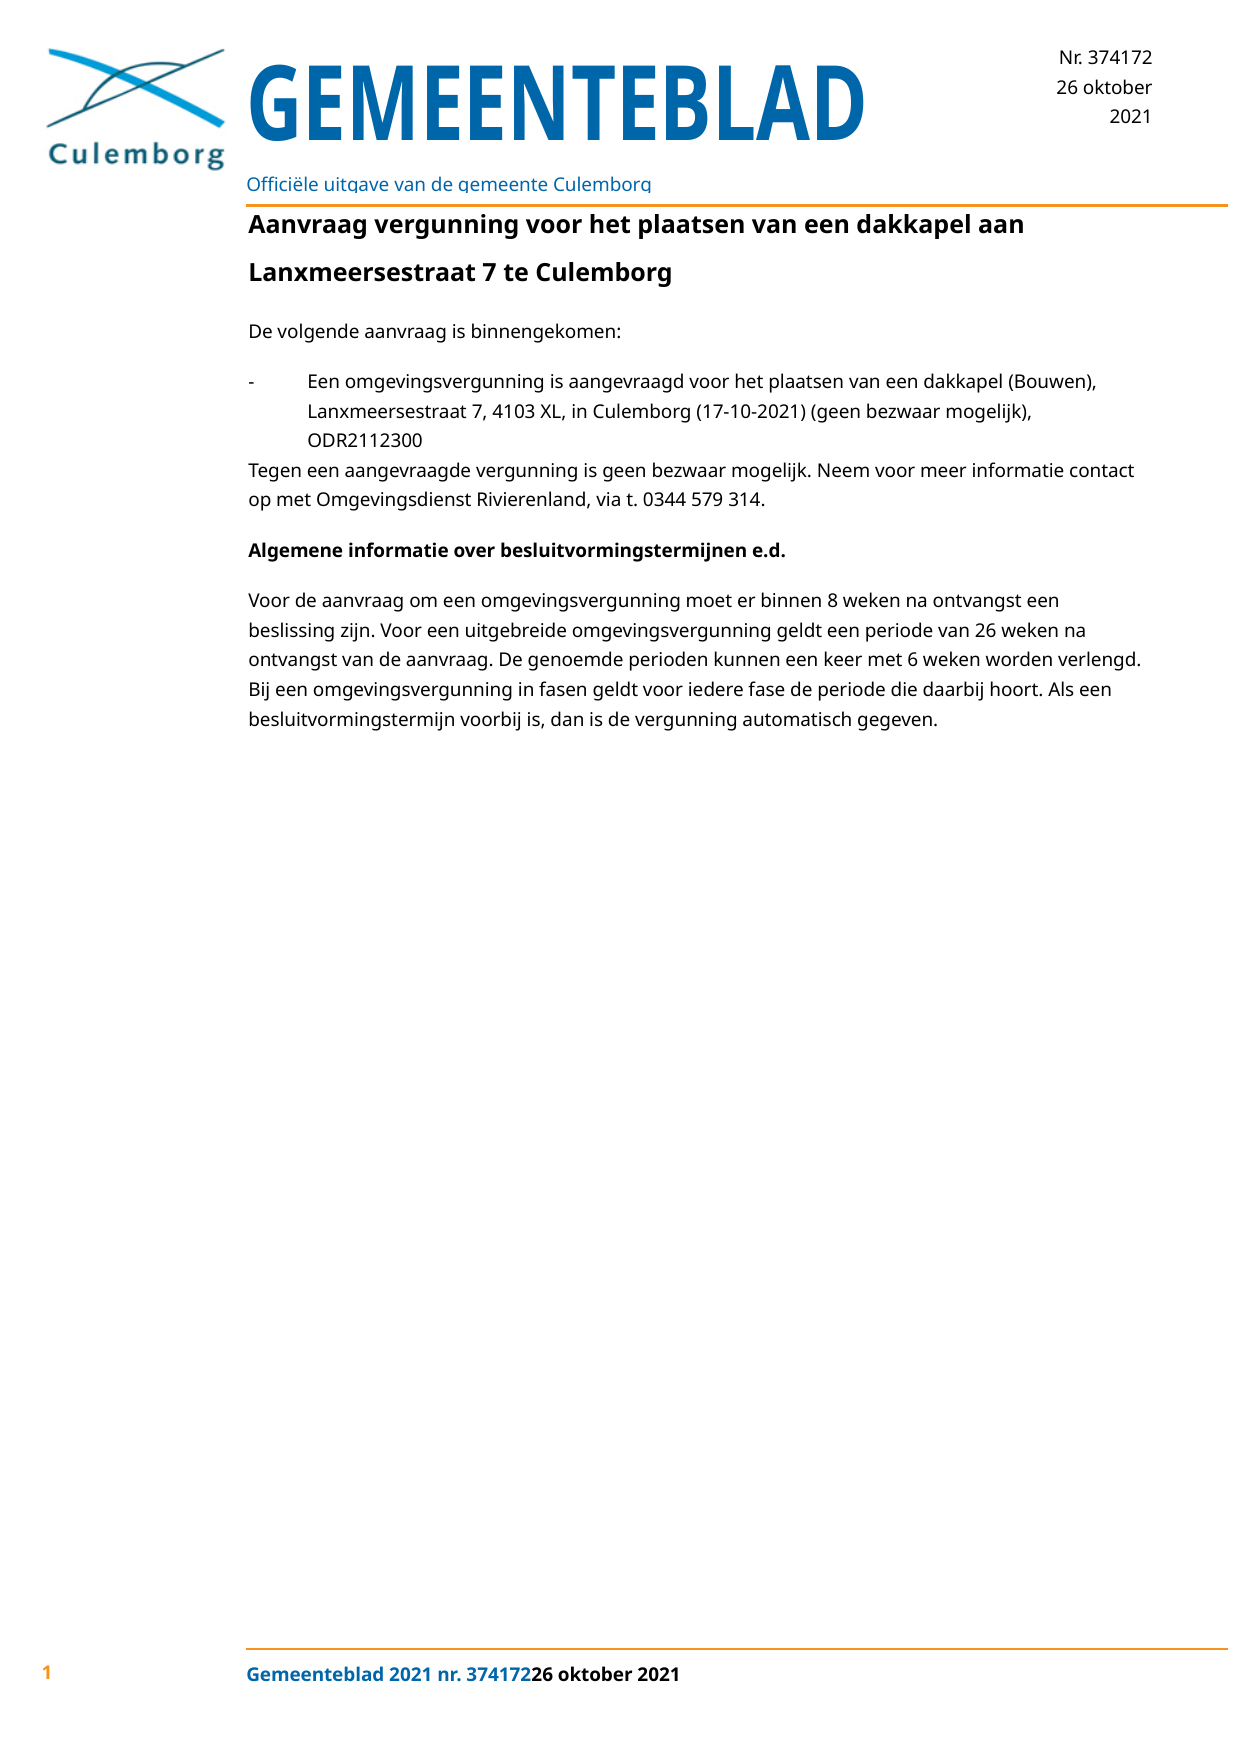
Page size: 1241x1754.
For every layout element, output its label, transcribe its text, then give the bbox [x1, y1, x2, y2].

text Voor de aanvraag om een omgevingsvergunning moet er binnen 8 weken na ontvangst een beslissing zijn. Voor een uitgebreide omgevingsvergunning geldt een periode van 26 weken na ontvangst van de aanvraag. De genoemde perioden kunnen een keer met 6 weken worden verlengd. Bij een omgevingsvergunning in fasen geldt voor iedere fase de periode die daarbij hoort. Als een besluitvormingstermijn voorbij is, dan is de vergunning automatisch gegeven. [248, 587, 1152, 732]
picture [41, 47, 231, 172]
text Algemene informatie over besluitvormingstermijnen e.d. [248, 537, 1152, 563]
list Een omgevingsvergunning is aangevraagd voor het plaatsen van een dakkapel (Bouwen), Lanxmeersestraat 7, 4103 XL, in Culemborg (17-10-2021) (geen bezwaar mogelijk), ODR2112300 [248, 368, 1152, 453]
text Aanvraag vergunning voor het plaatsen van een dakkapel aan Lanxmeersestraat 7 te Culemborg [248, 207, 1152, 288]
text Tegen een aangevraagde vergunning is geen bezwaar mogelijk. Neem voor meer informatie contact op met Omgevingsdienst Rivierenland, via t. 0344 579 314. [248, 457, 1152, 512]
text De volgende aanvraag is binnengekomen: [248, 318, 1152, 344]
